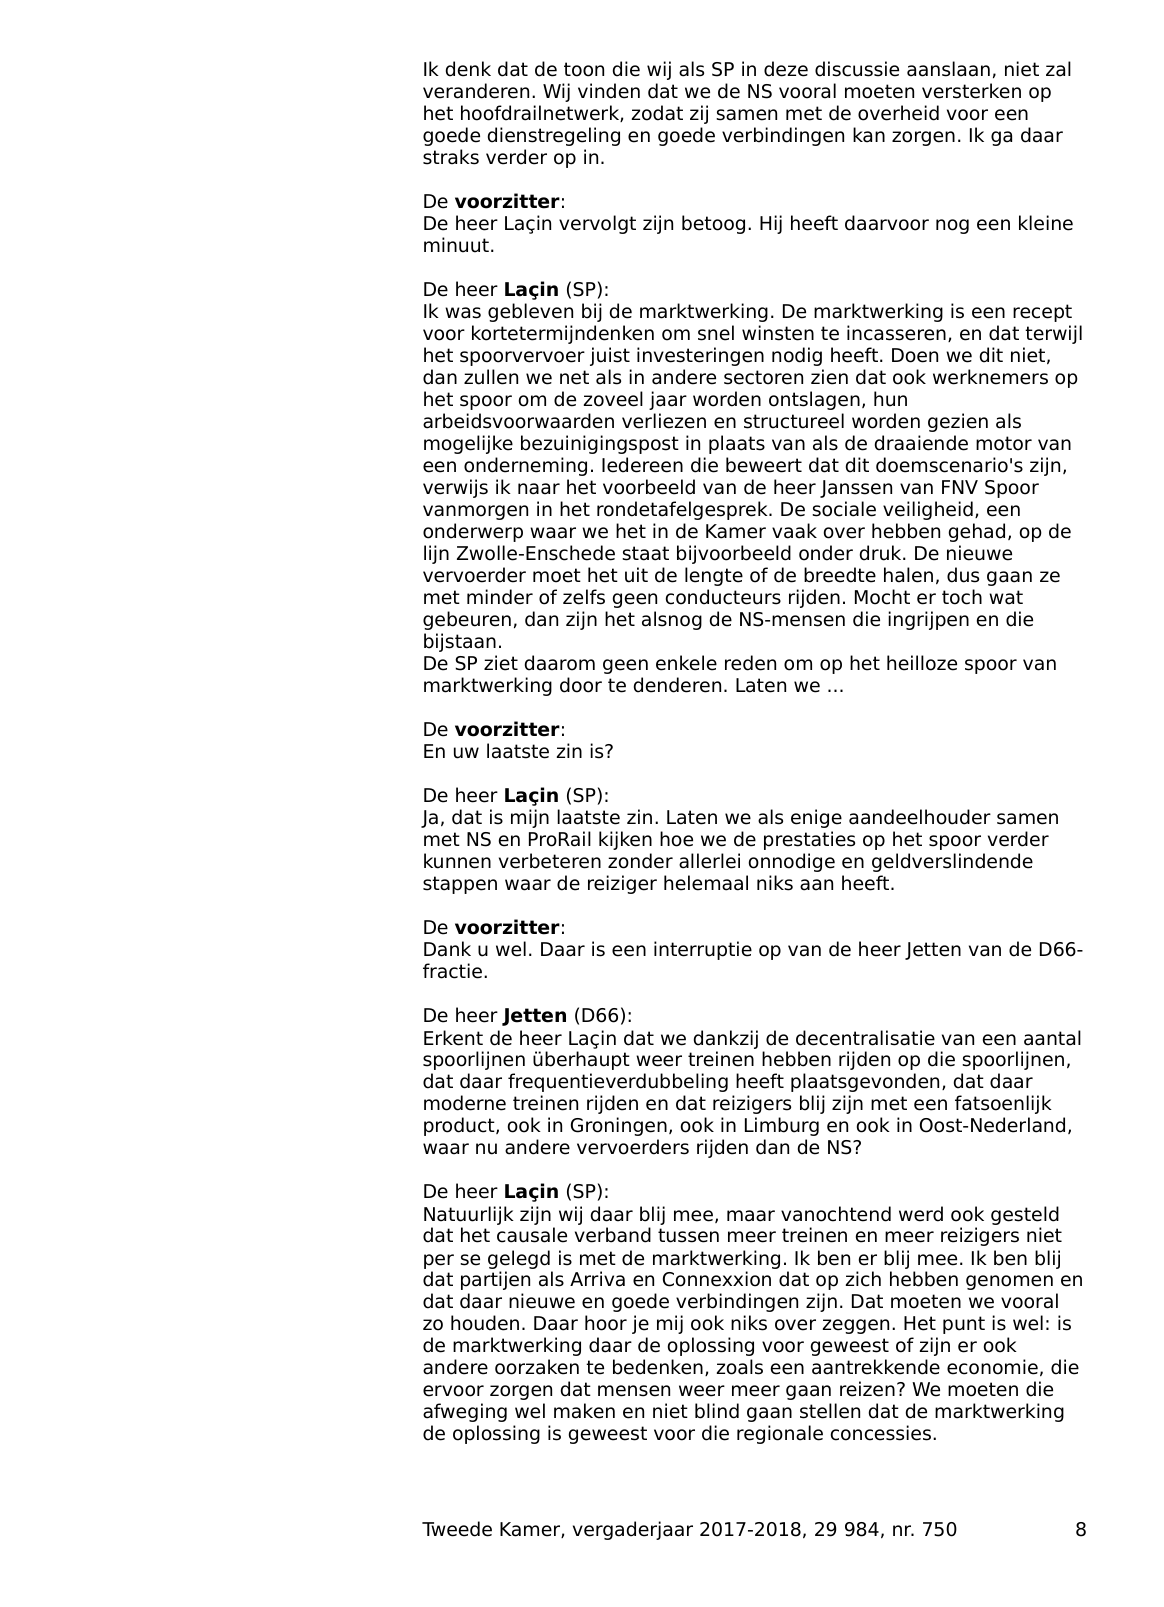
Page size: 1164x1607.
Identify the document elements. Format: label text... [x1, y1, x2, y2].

text De heer Laçin (SP): [422, 1181, 1087, 1203]
text De voorzitter: [422, 719, 1087, 741]
text Ik was gebleven bij de marktwerking. De marktwerking is een recept voor kortetermijndenken om snel winsten te incasseren, en dat terwijl het spoorvervoer juist investeringen nodig heeft. Doen we dit niet, dan zullen we net als in andere sectoren zien dat ook werknemers op het spoor om de zoveel jaar worden ontslagen, hun arbeidsvoorwaarden verliezen en structureel worden gezien als mogelijke bezuinigingspost in plaats van als de draaiende motor van een onderneming. Iedereen die beweert dat dit doemscenario's zijn, verwijs ik naar het voorbeeld van de heer Janssen van FNV Spoor vanmorgen in het rondetafelgesprek. De sociale veiligheid, een onderwerp waar we het in de Kamer vaak over hebben gehad, op de lijn Zwolle-Enschede staat bijvoorbeeld onder druk. De nieuwe vervoerder moet het uit de lengte of de breedte halen, dus gaan ze met minder of zelfs geen conducteurs rijden. Mocht er toch wat gebeuren, dan zijn het alsnog de NS-mensen die ingrijpen en die bijstaan. [422, 301, 1087, 653]
text De voorzitter: [422, 191, 1087, 213]
text De heer Laçin vervolgt zijn betoog. Hij heeft daarvoor nog een kleine minuut. [422, 213, 1087, 257]
text De SP ziet daarom geen enkele reden om op het heilloze spoor van marktwerking door te denderen. Laten we ... [422, 653, 1087, 697]
text De heer Laçin (SP): [422, 279, 1087, 301]
text De heer Jetten (D66): [422, 1005, 1087, 1027]
text Ja, dat is mijn laatste zin. Laten we als enige aandeelhouder samen met NS en ProRail kijken hoe we de prestaties op het spoor verder kunnen verbeteren zonder allerlei onnodige en geldverslindende stappen waar de reiziger helemaal niks aan heeft. [422, 807, 1087, 895]
text De voorzitter: [422, 917, 1087, 939]
text De heer Laçin (SP): [422, 785, 1087, 807]
text En uw laatste zin is? [422, 741, 1087, 763]
text Ik denk dat de toon die wij als SP in deze discussie aanslaan, niet zal veranderen. Wij vinden dat we de NS vooral moeten versterken op het hoofdrailnetwerk, zodat zij samen met de overheid voor een goede dienstregeling en goede verbindingen kan zorgen. Ik ga daar straks verder op in. [422, 59, 1087, 169]
text Natuurlijk zijn wij daar blij mee, maar vanochtend werd ook gesteld dat het causale verband tussen meer treinen en meer reizigers niet per se gelegd is met de marktwerking. Ik ben er blij mee. Ik ben blij dat partijen als Arriva en Connexxion dat op zich hebben genomen en dat daar nieuwe en goede verbindingen zijn. Dat moeten we vooral zo houden. Daar hoor je mij ook niks over zeggen. Het punt is wel: is de marktwerking daar de oplossing voor geweest of zijn er ook andere oorzaken te bedenken, zoals een aantrekkende economie, die ervoor zorgen dat mensen weer meer gaan reizen? We moeten die afweging wel maken en niet blind gaan stellen dat de marktwerking de oplossing is geweest voor die regionale concessies. [422, 1203, 1087, 1445]
text Erkent de heer Laçin dat we dankzij de decentralisatie van een aantal spoorlijnen überhaupt weer treinen hebben rijden op die spoorlijnen, dat daar frequentieverdubbeling heeft plaatsgevonden, dat daar moderne treinen rijden en dat reizigers blij zijn met een fatsoenlijk product, ook in Groningen, ook in Limburg en ook in Oost-Nederland, waar nu andere vervoerders rijden dan de NS? [422, 1027, 1087, 1159]
text Dank u wel. Daar is een interruptie op van de heer Jetten van de D66-fractie. [422, 939, 1087, 983]
